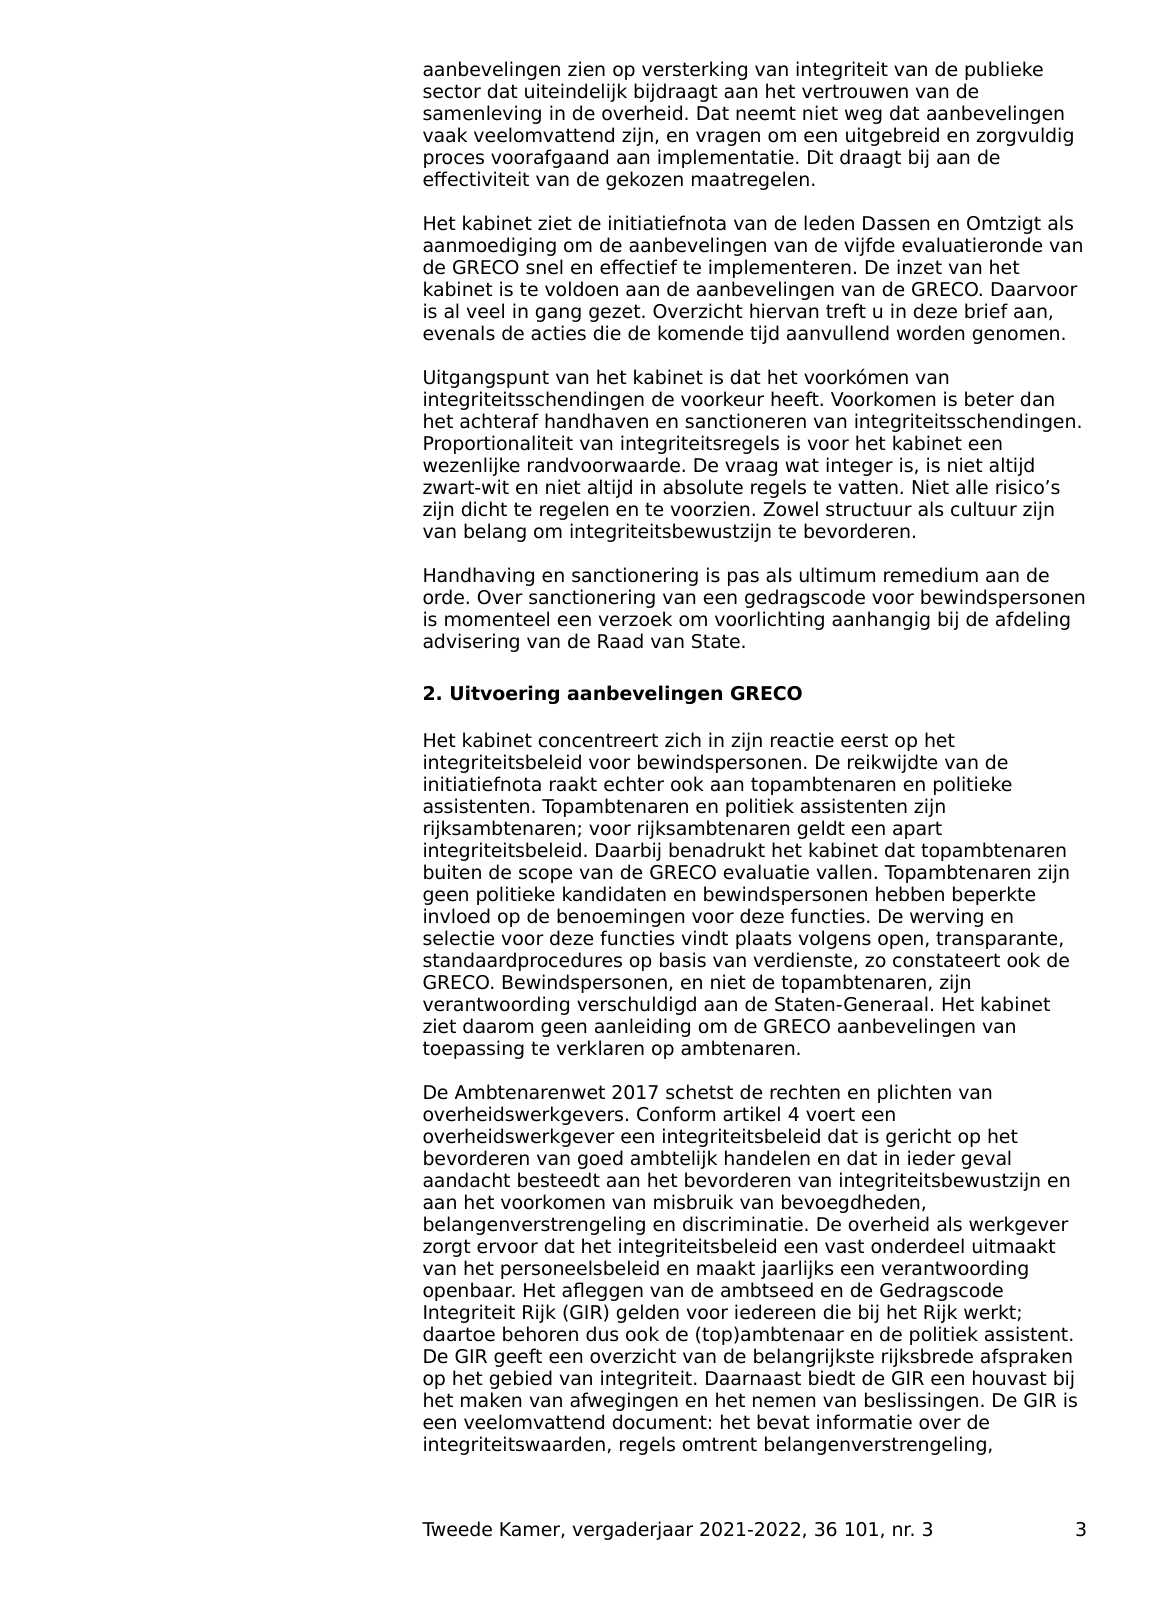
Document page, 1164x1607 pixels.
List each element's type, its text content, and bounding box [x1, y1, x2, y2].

text Handhaving en sanctionering is pas als ultimum remedium aan de orde. Over sanctionering van een gedragscode voor bewindspersonen is momenteel een verzoek om voorlichting aanhangig bij de afdeling advisering van de Raad van State. [422, 565, 1087, 653]
text Het kabinet concentreert zich in zijn reactie eerst op het integriteitsbeleid voor bewindspersonen. De reikwijdte van de initiatiefnota raakt echter ook aan topambtenaren en politieke assistenten. Topambtenaren en politiek assistenten zijn rijksambtenaren; voor rijksambtenaren geldt een apart integriteitsbeleid. Daarbij benadrukt het kabinet dat topambtenaren buiten de scope van de GRECO evaluatie vallen. Topambtenaren zijn geen politieke kandidaten en bewindspersonen hebben beperkte invloed op de benoemingen voor deze functies. De werving en selectie voor deze functies vindt plaats volgens open, transparante, standaardprocedures op basis van verdienste, zo constateert ook de GRECO. Bewindspersonen, en niet de topambtenaren, zijn verantwoording verschuldigd aan de Staten-Generaal. Het kabinet ziet daarom geen aanleiding om de GRECO aanbevelingen van toepassing te verklaren op ambtenaren. [422, 730, 1087, 1060]
text Het kabinet ziet de initiatiefnota van de leden Dassen en Omtzigt als aanmoediging om de aanbevelingen van de vijfde evaluatieronde van de GRECO snel en effectief te implementeren. De inzet van het kabinet is te voldoen aan de aanbevelingen van de GRECO. Daarvoor is al veel in gang gezet. Overzicht hiervan treft u in deze brief aan, evenals de acties die de komende tijd aanvullend worden genomen. [422, 213, 1087, 345]
text aanbevelingen zien op versterking van integriteit van de publieke sector dat uiteindelijk bijdraagt aan het vertrouwen van de samenleving in de overheid. Dat neemt niet weg dat aanbevelingen vaak veelomvattend zijn, en vragen om een uitgebreid en zorgvuldig proces voorafgaand aan implementatie. Dit draagt bij aan de effectiviteit van de gekozen maatregelen. [422, 59, 1087, 191]
text Uitgangspunt van het kabinet is dat het voorkómen van integriteitsschendingen de voorkeur heeft. Voorkomen is beter dan het achteraf handhaven en sanctioneren van integriteitsschendingen. Proportionaliteit van integriteitsregels is voor het kabinet een wezenlijke randvoorwaarde. De vraag wat integer is, is niet altijd zwart-wit en niet altijd in absolute regels te vatten. Niet alle risico’s zijn dicht te regelen en te voorzien. Zowel structuur als cultuur zijn van belang om integriteitsbewustzijn te bevorderen. [422, 367, 1087, 543]
subtitle 2. Uitvoering aanbevelingen GRECO [422, 683, 1087, 705]
text De Ambtenarenwet 2017 schetst de rechten en plichten van overheidswerkgevers. Conform artikel 4 voert een overheidswerkgever een integriteitsbeleid dat is gericht op het bevorderen van goed ambtelijk handelen en dat in ieder geval aandacht besteedt aan het bevorderen van integriteitsbewustzijn en aan het voorkomen van misbruik van bevoegdheden, belangenverstrengeling en discriminatie. De overheid als werkgever zorgt ervoor dat het integriteitsbeleid een vast onderdeel uitmaakt van het personeelsbeleid en maakt jaarlijks een verantwoording openbaar. Het afleggen van de ambtseed en de Gedragscode Integriteit Rijk (GIR) gelden voor iedereen die bij het Rijk werkt; daartoe behoren dus ook de (top)ambtenaar en de politiek assistent. De GIR geeft een overzicht van de belangrijkste rijksbrede afspraken op het gebied van integriteit. Daarnaast biedt de GIR een houvast bij het maken van afwegingen en het nemen van beslissingen. De GIR is een veelomvattend document: het bevat informatie over de integriteitswaarden, regels omtrent belangenverstrengeling, [422, 1082, 1087, 1456]
